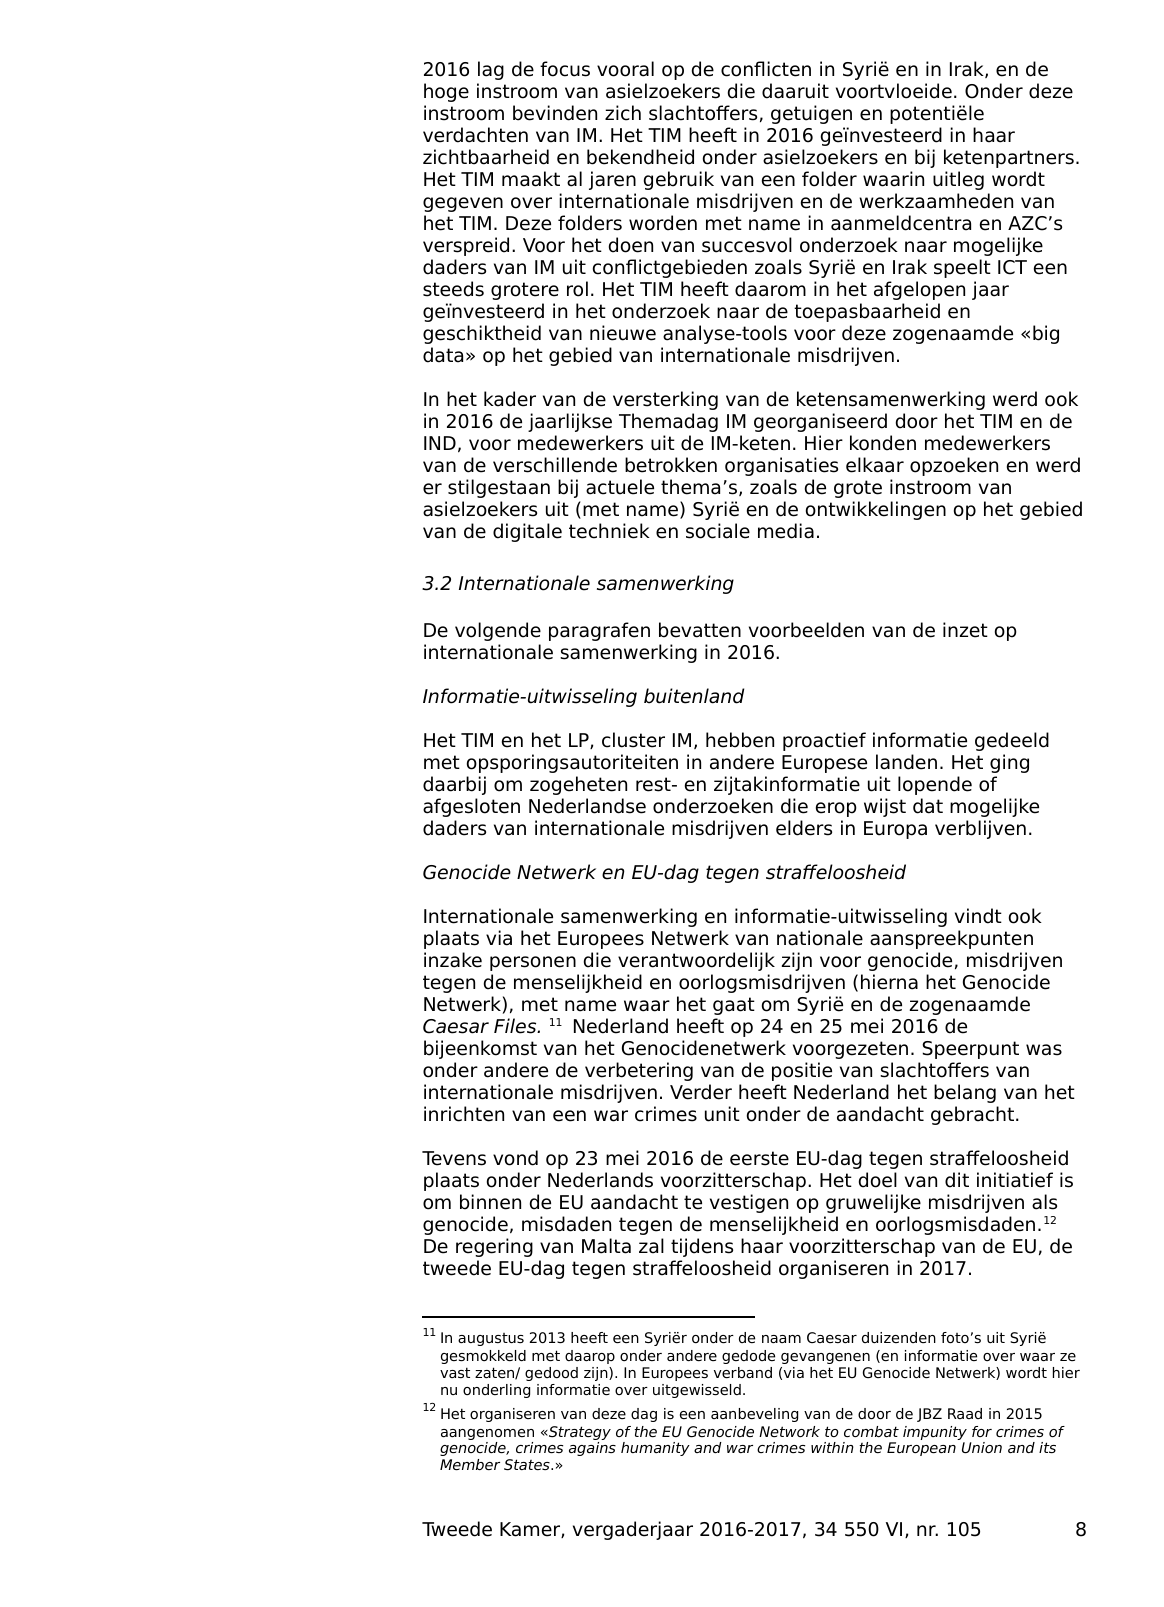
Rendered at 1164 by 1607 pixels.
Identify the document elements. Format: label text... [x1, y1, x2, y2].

text Het organiseren van deze dag is een aanbeveling van de door de JBZ Raad in 2015 aangenomen «Strategy of the EU Genocide Network to combat impunity for crimes of genocide, crimes agains humanity and war crimes within the European Union and its Member States.» [422, 1402, 1087, 1474]
text Internationale samenwerking en informatie-uitwisseling vindt ook plaats via het Europees Netwerk van nationale aanspreekpunten inzake personen die verantwoordelijk zijn voor genocide, misdrijven tegen de menselijkheid en oorlogsmisdrijven (hierna het Genocide Netwerk), met name waar het gaat om Syrië en de zogenaamde Caesar Files. Nederland heeft op 24 en 25 mei 2016 de bijeenkomst van het Genocidenetwerk voorgezeten. Speerpunt was onder andere de verbetering van de positie van slachtoffers van internationale misdrijven. Verder heeft Nederland het belang van het inrichten van een war crimes unit onder de aandacht gebracht. [422, 906, 1087, 1126]
text 2016 lag de focus vooral op de conflicten in Syrië en in Irak, en de hoge instroom van asielzoekers die daaruit voortvloeide. Onder deze instroom bevinden zich slachtoffers, getuigen en potentiële verdachten van IM. Het TIM heeft in 2016 geïnvesteerd in haar zichtbaarheid en bekendheid onder asielzoekers en bij ketenpartners. Het TIM maakt al jaren gebruik van een folder waarin uitleg wordt gegeven over internationale misdrijven en de werkzaamheden van het TIM. Deze folders worden met name in aanmeldcentra en AZC’s verspreid. Voor het doen van succesvol onderzoek naar mogelijke daders van IM uit conflictgebieden zoals Syrië en Irak speelt ICT een steeds grotere rol. Het TIM heeft daarom in het afgelopen jaar geïnvesteerd in het onderzoek naar de toepasbaarheid en geschiktheid van nieuwe analyse-tools voor deze zogenaamde «big data» op het gebied van internationale misdrijven. [422, 59, 1087, 367]
text Het TIM en het LP, cluster IM, hebben proactief informatie gedeeld met opsporingsautoriteiten in andere Europese landen. Het ging daarbij om zogeheten rest- en zijtakinformatie uit lopende of afgesloten Nederlandse onderzoeken die erop wijst dat mogelijke daders van internationale misdrijven elders in Europa verblijven. [422, 730, 1087, 840]
subtitle 3.2 Internationale samenwerking [422, 573, 1087, 595]
text Tevens vond op 23 mei 2016 de eerste EU-dag tegen straffeloosheid plaats onder Nederlands voorzitterschap. Het doel van dit initiatief is om binnen de EU aandacht te vestigen op gruwelijke misdrijven als genocide, misdaden tegen de menselijkheid en oorlogsmisdaden. De regering van Malta zal tijdens haar voorzitterschap van de EU, de tweede EU-dag tegen straffeloosheid organiseren in 2017. [422, 1148, 1087, 1280]
subtitle Informatie-uitwisseling buitenland [422, 686, 1087, 708]
text De volgende paragrafen bevatten voorbeelden van de inzet op internationale samenwerking in 2016. [422, 620, 1087, 664]
text In augustus 2013 heeft een Syriër onder de naam Caesar duizenden foto’s uit Syrië gesmokkeld met daarop onder andere gedode gevangenen (en informatie over waar ze vast zaten/ gedood zijn). In Europees verband (via het EU Genocide Netwerk) wordt hier nu onderling informatie over uitgewisseld. [422, 1326, 1087, 1399]
subtitle Genocide Netwerk en EU-dag tegen straffeloosheid [422, 862, 1087, 884]
text In het kader van de versterking van de ketensamenwerking werd ook in 2016 de jaarlijkse Themadag IM georganiseerd door het TIM en de IND, voor medewerkers uit de IM-keten. Hier konden medewerkers van de verschillende betrokken organisaties elkaar opzoeken en werd er stilgestaan bij actuele thema’s, zoals de grote instroom van asielzoekers uit (met name) Syrië en de ontwikkelingen op het gebied van de digitale techniek en sociale media. [422, 389, 1087, 543]
